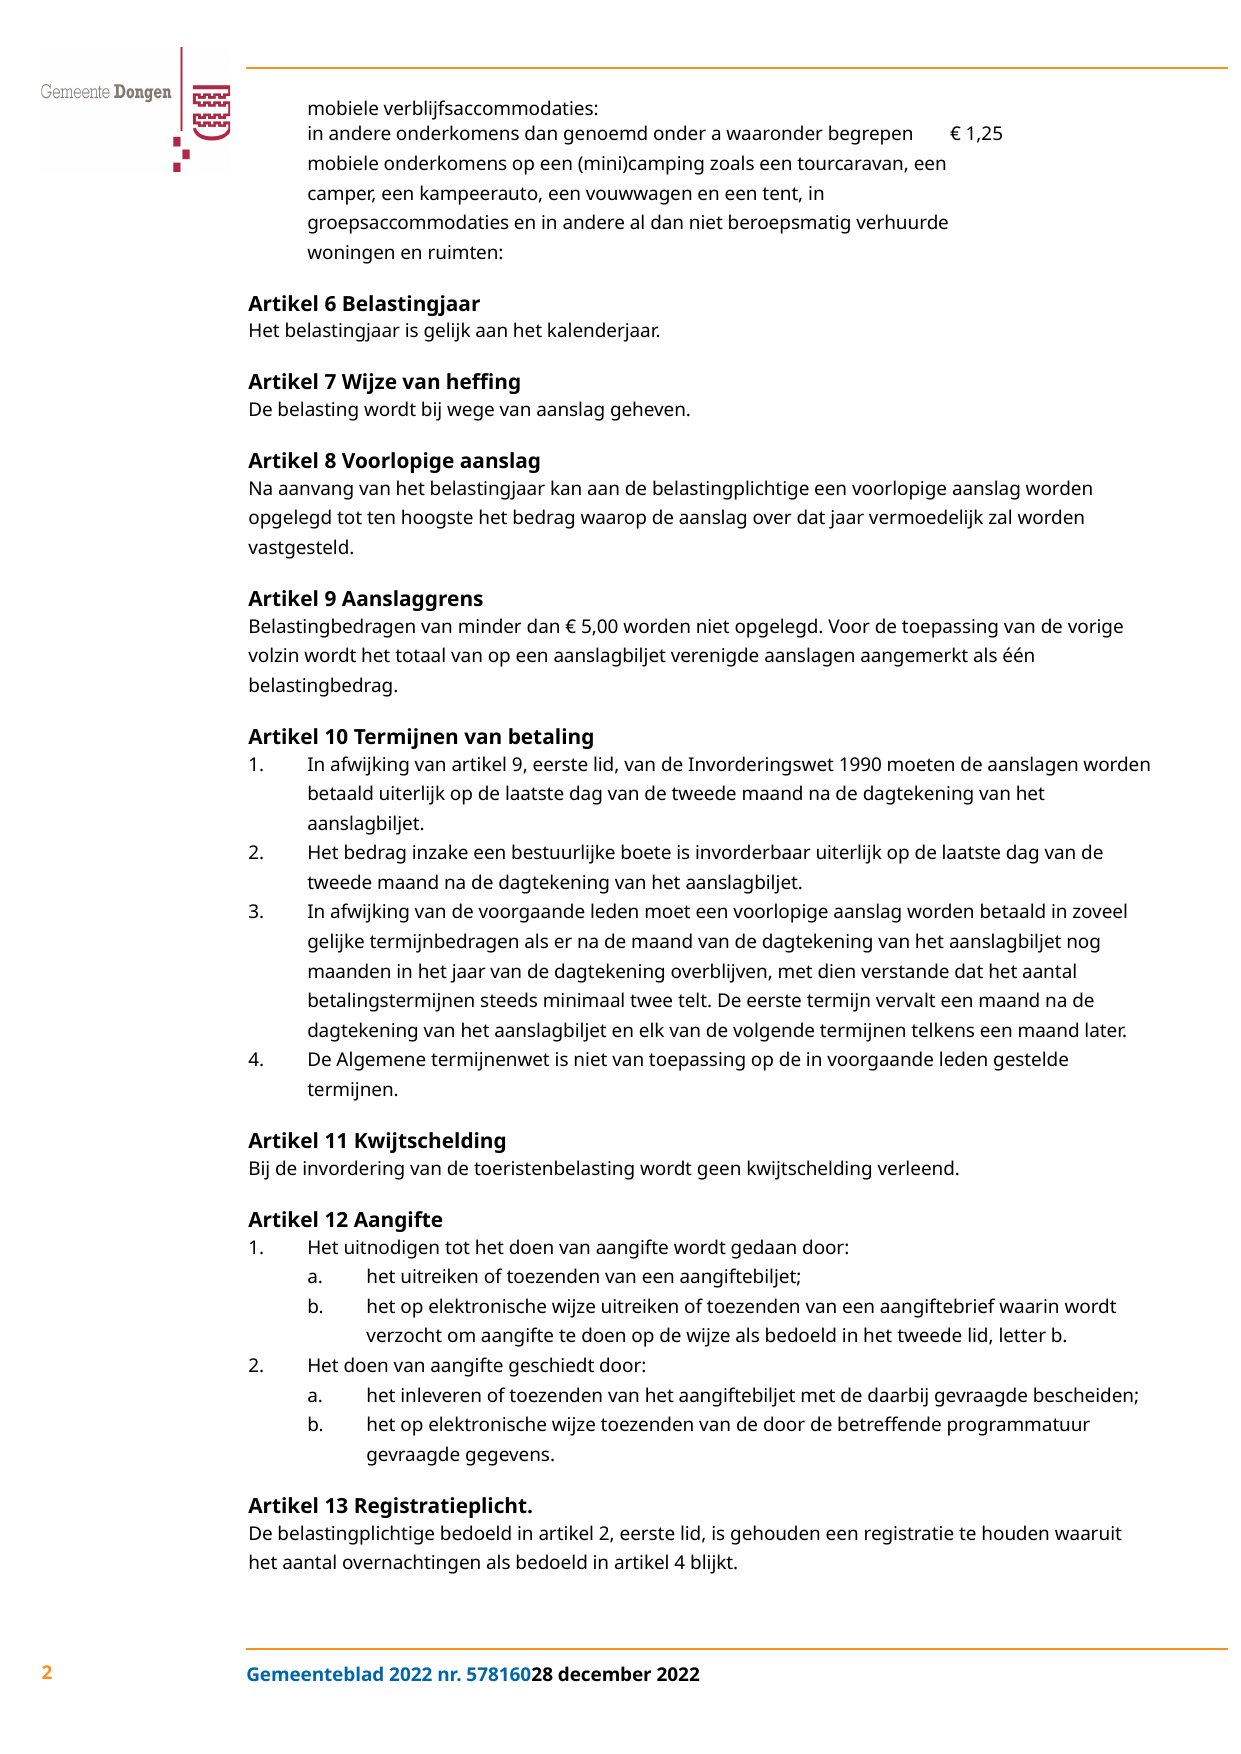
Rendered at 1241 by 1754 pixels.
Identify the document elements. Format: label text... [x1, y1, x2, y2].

text De belastingplichtige bedoeld in artikel 2, eerste lid, is gehouden een registratie te houden waaruit het aantal overnachtingen als bedoeld in artikel 4 blijkt. [248, 1520, 1152, 1575]
text Bij de invordering van de toeristenbelasting wordt geen kwijtschelding verleend. [248, 1155, 1152, 1181]
list In afwijking van artikel 9, eerste lid, van de Invorderingswet 1990 moeten de aanslagen worden betaald uiterlijk op de laatste dag van de tweede maand na de dagtekening van het aanslagbiljet. [248, 751, 1152, 836]
list Het bedrag inzake een bestuurlijke boete is invorderbaar uiterlijk op de laatste dag van de tweede maand na de dagtekening van het aanslagbiljet. [248, 839, 1152, 895]
text Belastingbedragen van minder dan € 5,00 worden niet opgelegd. Voor de toepassing van de vorige volzin wordt het totaal van op een aanslagbiljet verenigde aanslagen aangemerkt als één belastingbedrag. [248, 613, 1152, 698]
text Het belastingjaar is gelijk aan het kalenderjaar. [248, 317, 1152, 343]
text Artikel 13 Registratieplicht. [248, 1491, 1152, 1520]
table_cell € 1,25 [950, 121, 1152, 264]
picture [41, 47, 231, 172]
text Artikel 7 Wijze van heffing [248, 367, 1152, 396]
list In afwijking van de voorgaande leden moet een voorlopige aanslag worden betaald in zoveel gelijke termijnbedragen als er na de maand van de dagtekening van het aanslagbiljet nog maanden in het jaar van de dagtekening overblijven, met dien verstande dat het aantal betalingstermijnen steeds minimaal twee telt. De eerste termijn vervalt een maand na de dagtekening van het aanslagbiljet en elk van de volgende termijnen telkens een maand later. [248, 899, 1152, 1043]
text Artikel 11 Kwijtschelding [248, 1127, 1152, 1155]
list het uitreiken of toezenden van een aangiftebiljet; [307, 1263, 1152, 1289]
list De Algemene termijnenwet is niet van toepassing op de in voorgaande leden gestelde termijnen. [248, 1047, 1152, 1102]
table_header [950, 95, 1152, 121]
list het op elektronische wijze uitreiken of toezenden van een aangiftebrief waarin wordt verzocht om aangifte te doen op de wijze als bedoeld in het tweede lid, letter b. [307, 1293, 1152, 1348]
text Artikel 8 Voorlopige aanslag [248, 446, 1152, 475]
text Na aanvang van het belastingjaar kan aan de belastingplichtige een voorlopige aanslag worden opgelegd tot ten hoogste het bedrag waarop de aanslag over dat jaar vermoedelijk zal worden vastgesteld. [248, 475, 1152, 560]
text Artikel 12 Aangifte [248, 1206, 1152, 1234]
table_cell in andere onderkomens dan genoemd onder a waaronder begrepen mobiele onderkomens op een (mini)camping zoals een tourcaravan, een camper, een kampeerauto, een vouwwagen en een tent, in groepsaccommodaties en in andere al dan niet beroepsmatig verhuurde woningen en ruimten: [248, 121, 950, 264]
text De belasting wordt bij wege van aanslag geheven. [248, 396, 1152, 422]
list Het uitnodigen tot het doen van aangifte wordt gedaan door: [248, 1234, 1152, 1260]
text Artikel 9 Aanslaggrens [248, 584, 1152, 613]
table_header mobiele verblijfsaccommodaties: [248, 95, 950, 121]
text Artikel 6 Belastingjaar [248, 289, 1152, 317]
list het inleveren of toezenden van het aangiftebiljet met de daarbij gevraagde bescheiden; [307, 1382, 1152, 1408]
list Het doen van aangifte geschiedt door: [248, 1352, 1152, 1378]
list het op elektronische wijze toezenden van de door de betreffende programmatuur gevraagde gegevens. [307, 1411, 1152, 1467]
text Artikel 10 Termijnen van betaling [248, 722, 1152, 751]
